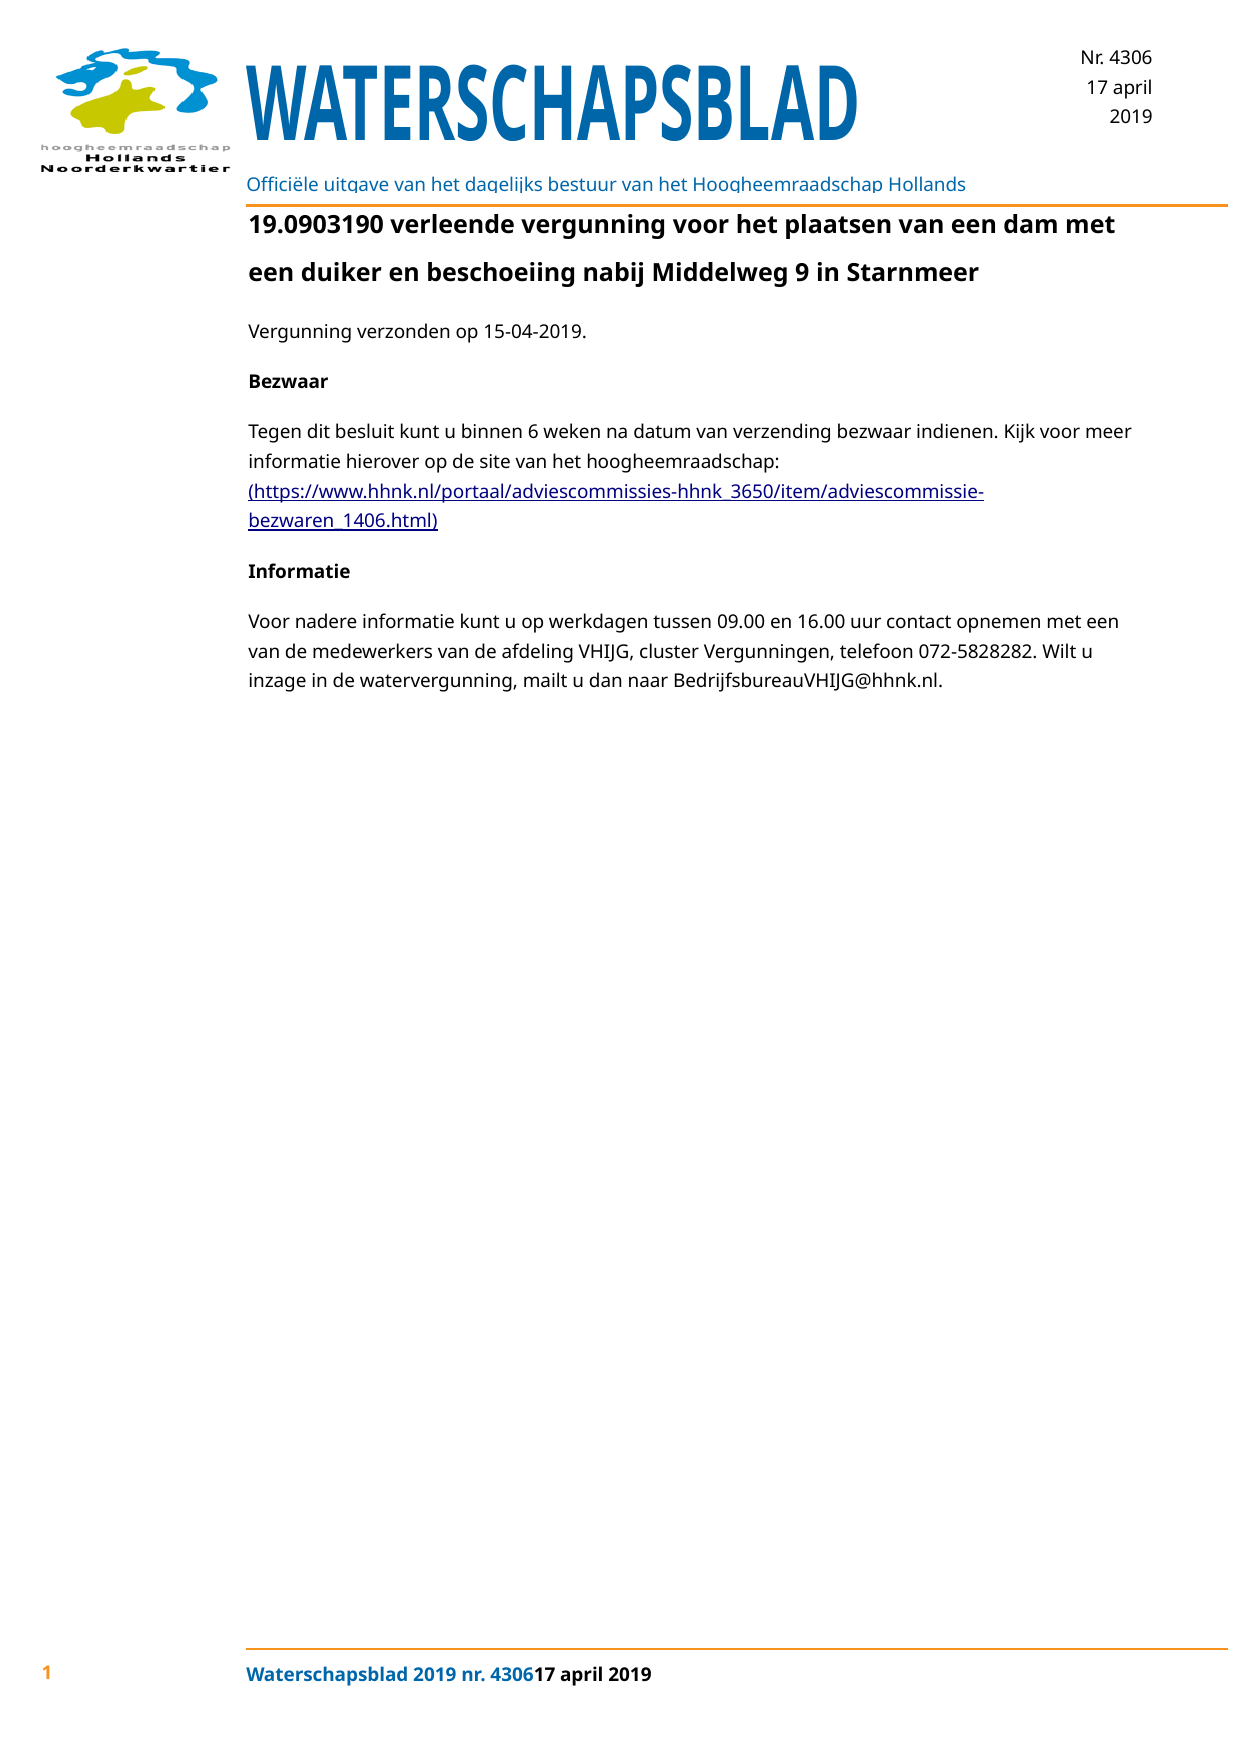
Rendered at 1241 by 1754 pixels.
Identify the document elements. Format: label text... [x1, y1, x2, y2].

text Vergunning verzonden op 15-04-2019. [248, 318, 1152, 344]
text Tegen dit besluit kunt u binnen 6 weken na datum van verzending bezwaar indienen. Kijk voor meer informatie hierover op de site van het hoogheemraadschap: (https://www.hhnk.nl/portaal/adviescommissies-hhnk_3650/item/adviescommissie-bezwaren_1406.html) [248, 419, 1152, 533]
text 19.0903190 verleende vergunning voor het plaatsen van een dam met een duiker en beschoeiing nabij Middelweg 9 in Starnmeer [248, 207, 1152, 288]
text Informatie [248, 558, 1152, 584]
text Voor nadere informatie kunt u op werkdagen tussen 09.00 en 16.00 uur contact opnemen met een van de medewerkers van de afdeling VHIJG, cluster Vergunningen, telefoon 072-5828282. Wilt u inzage in de watervergunning, mailt u dan naar BedrijfsbureauVHIJG@hhnk.nl. [248, 608, 1152, 693]
text Bezwaar [248, 368, 1152, 394]
picture [41, 47, 231, 172]
